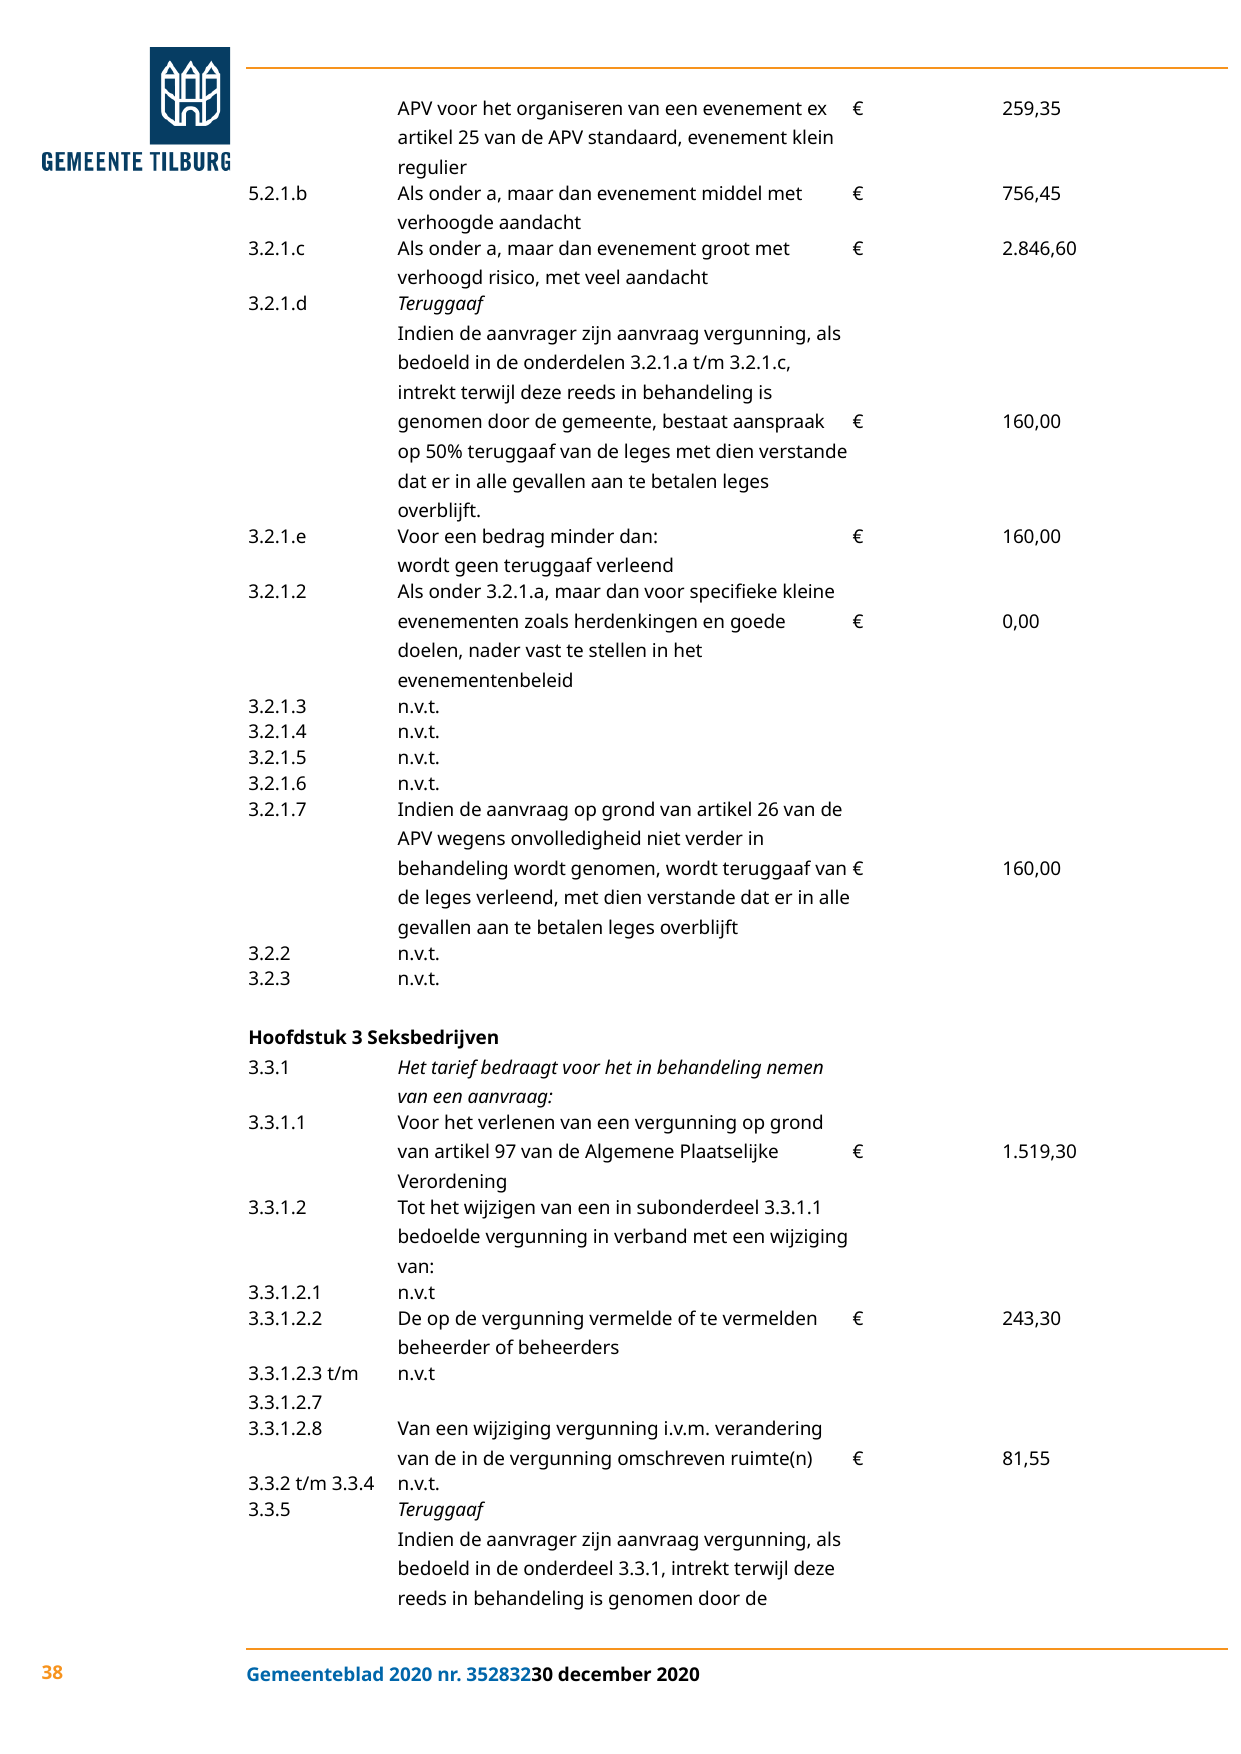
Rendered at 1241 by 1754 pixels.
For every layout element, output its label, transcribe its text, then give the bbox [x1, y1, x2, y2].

text Hoofdstuk 3 Seksbedrijven [248, 1024, 1152, 1050]
table_cell [1002, 719, 1152, 744]
table_cell € [853, 579, 1002, 693]
table_cell [853, 1471, 1002, 1496]
table_cell € [853, 796, 1002, 940]
table_cell € [853, 180, 1002, 235]
table_cell [1002, 1471, 1152, 1496]
table_cell 5.2.1.b [248, 180, 397, 235]
table_header [1002, 1054, 1152, 1109]
table_cell 1.519,30 [1002, 1109, 1152, 1194]
table_cell 3.2.2 [248, 940, 397, 966]
table_cell 3.2.1.5 [248, 744, 397, 770]
table_cell 3.3.1.2.8 [248, 1415, 397, 1471]
table_cell 160,00 [1002, 290, 1152, 523]
picture [41, 47, 231, 172]
table_cell 3.3.5 [248, 1496, 397, 1611]
table_cell € [853, 290, 1002, 523]
table_cell Tot het wijzigen van een in subonderdeel 3.3.1.1 bedoelde vergunning in verband met een wijziging van: [398, 1194, 852, 1279]
table_cell 3.2.1.4 [248, 719, 397, 744]
table_cell [853, 1194, 1002, 1279]
table_cell € [853, 1415, 1002, 1471]
table_cell [853, 1360, 1002, 1415]
table_cell 3.2.1.2 [248, 579, 397, 693]
table_cell Van een wijziging vergunning i.v.m. verandering van de in de vergunning omschreven ruimte(n) [398, 1415, 852, 1471]
table_cell n.v.t [398, 1360, 852, 1415]
table_cell 3.2.1.d [248, 290, 397, 523]
table_cell n.v.t. [398, 693, 852, 719]
table_cell n.v.t. [398, 966, 852, 991]
table_cell n.v.t [398, 1279, 852, 1305]
table_cell 3.2.1.e [248, 523, 397, 578]
table_cell n.v.t. [398, 719, 852, 744]
table_cell n.v.t. [398, 770, 852, 796]
table_header 259,35 [1002, 95, 1152, 180]
table_cell Als onder a, maar dan evenement groot met verhoogd risico, met veel aandacht [398, 235, 852, 290]
table_cell Teruggaaf Indien de aanvrager zijn aanvraag vergunning, als bedoeld in de onderdelen 3.2.1.a t/m 3.2.1.c, intrekt terwijl deze reeds in behandeling is genomen door de gemeente, bestaat aanspraak op 50% teruggaaf van de leges met dien verstande dat er in alle gevallen aan te betalen leges overblijft. [398, 290, 852, 523]
table_cell 3.3.1.2.1 [248, 1279, 397, 1305]
table_header [853, 1054, 1002, 1109]
table_cell [1002, 1279, 1152, 1305]
table_cell Teruggaaf Indien de aanvrager zijn aanvraag vergunning, als bedoeld in de onderdeel 3.3.1, intrekt terwijl deze reeds in behandeling is genomen door de [398, 1496, 852, 1611]
table_cell [853, 1496, 1002, 1611]
table_cell Als onder a, maar dan evenement middel met verhoogde aandacht [398, 180, 852, 235]
table_cell 2.846,60 [1002, 235, 1152, 290]
table_cell [853, 744, 1002, 770]
table_cell 3.3.1.2 [248, 1194, 397, 1279]
table_cell 3.3.1.2.3 t/m 3.3.1.2.7 [248, 1360, 397, 1415]
table_cell [853, 719, 1002, 744]
table_cell [1002, 966, 1152, 991]
table_cell n.v.t. [398, 940, 852, 966]
table_cell n.v.t. [398, 744, 852, 770]
table_cell Als onder 3.2.1.a, maar dan voor specifieke kleine evenementen zoals herdenkingen en goede doelen, nader vast te stellen in het evenementenbeleid [398, 579, 852, 693]
table_cell € [853, 1305, 1002, 1360]
table_cell [853, 966, 1002, 991]
table_cell [1002, 940, 1152, 966]
table_cell [1002, 1496, 1152, 1611]
table_cell 0,00 [1002, 579, 1152, 693]
table_cell [1002, 693, 1152, 719]
table_cell 3.2.1.c [248, 235, 397, 290]
table_header Het tarief bedraagt voor het in behandeling nemen van een aanvraag: [398, 1054, 852, 1109]
table_header [248, 95, 397, 180]
table_cell 3.3.1.1 [248, 1109, 397, 1194]
table_header 3.3.1 [248, 1054, 397, 1109]
table_cell 3.2.1.6 [248, 770, 397, 796]
table_cell Voor het verlenen van een vergunning op grond van artikel 97 van de Algemene Plaatselijke Verordening [398, 1109, 852, 1194]
table_cell [853, 693, 1002, 719]
table_cell Indien de aanvraag op grond van artikel 26 van de APV wegens onvolledigheid niet verder in behandeling wordt genomen, wordt teruggaaf van de leges verleend, met dien verstande dat er in alle gevallen aan te betalen leges overblijft [398, 796, 852, 940]
table_cell 160,00 [1002, 796, 1152, 940]
table_cell [1002, 1360, 1152, 1415]
table_cell De op de vergunning vermelde of te vermelden beheerder of beheerders [398, 1305, 852, 1360]
table_cell € [853, 523, 1002, 578]
table_header € [853, 95, 1002, 180]
table_cell [853, 1279, 1002, 1305]
table_cell 3.2.1.3 [248, 693, 397, 719]
table_cell n.v.t. [398, 1471, 852, 1496]
table_cell [1002, 1194, 1152, 1279]
table_cell 243,30 [1002, 1305, 1152, 1360]
table_cell [1002, 770, 1152, 796]
table_cell 3.2.3 [248, 966, 397, 991]
table_cell [853, 770, 1002, 796]
table_cell Voor een bedrag minder dan: wordt geen teruggaaf verleend [398, 523, 852, 578]
table_cell [853, 940, 1002, 966]
table_header APV voor het organiseren van een evenement ex artikel 25 van de APV standaard, evenement klein regulier [398, 95, 852, 180]
table_cell 3.3.2 t/m 3.3.4 [248, 1471, 397, 1496]
table_cell [1002, 744, 1152, 770]
table_cell 756,45 [1002, 180, 1152, 235]
table_cell € [853, 235, 1002, 290]
table_cell 81,55 [1002, 1415, 1152, 1471]
table_cell 3.2.1.7 [248, 796, 397, 940]
table_cell 160,00 [1002, 523, 1152, 578]
table_cell 3.3.1.2.2 [248, 1305, 397, 1360]
table_cell € [853, 1109, 1002, 1194]
